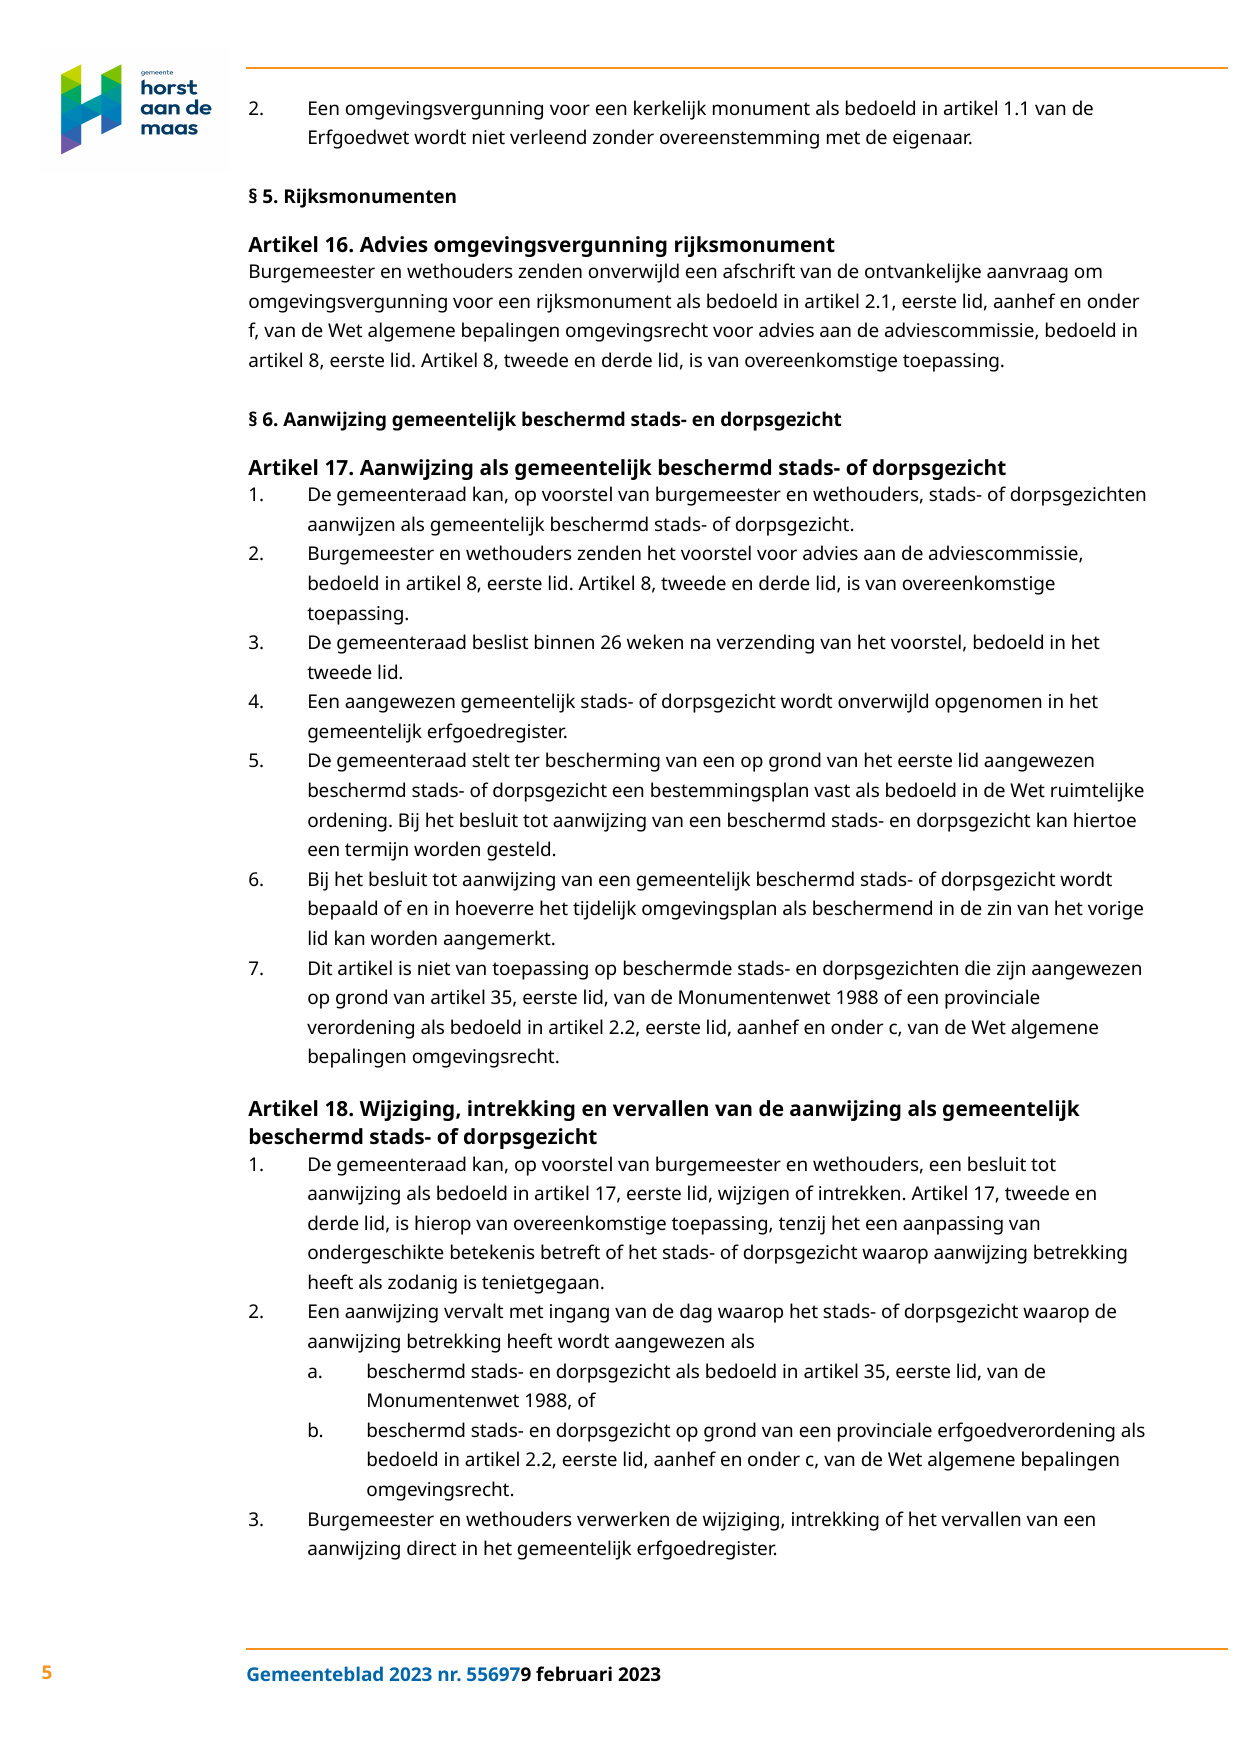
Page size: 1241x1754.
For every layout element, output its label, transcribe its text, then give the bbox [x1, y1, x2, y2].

text Artikel 16. Advies omgevingsvergunning rijksmonument [248, 230, 1152, 258]
list Bij het besluit tot aanwijzing van een gemeentelijk beschermd stads- of dorpsgezicht wordt bepaald of en in hoeverre het tijdelijk omgevingsplan als beschermend in de zin van het vorige lid kan worden aangemerkt. [248, 866, 1152, 951]
list De gemeenteraad kan, op voorstel van burgemeester en wethouders, stads- of dorpsgezichten aanwijzen als gemeentelijk beschermd stads- of dorpsgezicht. [248, 481, 1152, 537]
text § 5. Rijksmonumenten [248, 183, 1152, 209]
list beschermd stads- en dorpsgezicht op grond van een provinciale erfgoedverordening als bedoeld in artikel 2.2, eerste lid, aanhef en onder c, van de Wet algemene bepalingen omgevingsrecht. [307, 1417, 1152, 1502]
list beschermd stads- en dorpsgezicht als bedoeld in artikel 35, eerste lid, van de Monumentenwet 1988, of [307, 1358, 1152, 1413]
text Burgemeester en wethouders zenden onverwijld een afschrift van de ontvankelijke aanvraag om omgevingsvergunning voor een rijksmonument als bedoeld in artikel 2.1, eerste lid, aanhef en onder f, van de Wet algemene bepalingen omgevingsrecht voor advies aan de adviescommissie, bedoeld in artikel 8, eerste lid. Artikel 8, tweede en derde lid, is van overeenkomstige toepassing. [248, 258, 1152, 373]
text § 6. Aanwijzing gemeentelijk beschermd stads- en dorpsgezicht [248, 406, 1152, 432]
list Een aangewezen gemeentelijk stads- of dorpsgezicht wordt onverwijld opgenomen in het gemeentelijk erfgoedregister. [248, 688, 1152, 744]
list Burgemeester en wethouders zenden het voorstel voor advies aan de adviescommissie, bedoeld in artikel 8, eerste lid. Artikel 8, tweede en derde lid, is van overeenkomstige toepassing. [248, 541, 1152, 626]
list Een aanwijzing vervalt met ingang van de dag waarop het stads- of dorpsgezicht waarop de aanwijzing betrekking heeft wordt aangewezen als [248, 1299, 1152, 1354]
text Artikel 18. Wijziging, intrekking en vervallen van de aanwijzing als gemeentelijk beschermd stads- of dorpsgezicht [248, 1094, 1152, 1151]
list De gemeenteraad kan, op voorstel van burgemeester en wethouders, een besluit tot aanwijzing als bedoeld in artikel 17, eerste lid, wijzigen of intrekken. Artikel 17, tweede en derde lid, is hierop van overeenkomstige toepassing, tenzij het een aanpassing van ondergeschikte betekenis betreft of het stads- of dorpsgezicht waarop aanwijzing betrekking heeft als zodanig is tenietgegaan. [248, 1151, 1152, 1295]
list De gemeenteraad beslist binnen 26 weken na verzending van het voorstel, bedoeld in het tweede lid. [248, 629, 1152, 685]
list Burgemeester en wethouders verwerken de wijziging, intrekking of het vervallen van een aanwijzing direct in het gemeentelijk erfgoedregister. [248, 1506, 1152, 1561]
list Dit artikel is niet van toepassing op beschermde stads- en dorpsgezichten die zijn aangewezen op grond van artikel 35, eerste lid, van de Monumentenwet 1988 of een provinciale verordening als bedoeld in artikel 2.2, eerste lid, aanhef en onder c, van de Wet algemene bepalingen omgevingsrecht. [248, 955, 1152, 1069]
text Artikel 17. Aanwijzing als gemeentelijk beschermd stads- of dorpsgezicht [248, 453, 1152, 481]
list Een omgevingsvergunning voor een kerkelijk monument als bedoeld in artikel 1.1 van de Erfgoedwet wordt niet verleend zonder overeenstemming met de eigenaar. [248, 95, 1152, 150]
list De gemeenteraad stelt ter bescherming van een op grond van het eerste lid aangewezen beschermd stads- of dorpsgezicht een bestemmingsplan vast als bedoeld in de Wet ruimtelijke ordening. Bij het besluit tot aanwijzing van een beschermd stads- en dorpsgezicht kan hiertoe een termijn worden gesteld. [248, 748, 1152, 862]
picture [41, 47, 231, 172]
